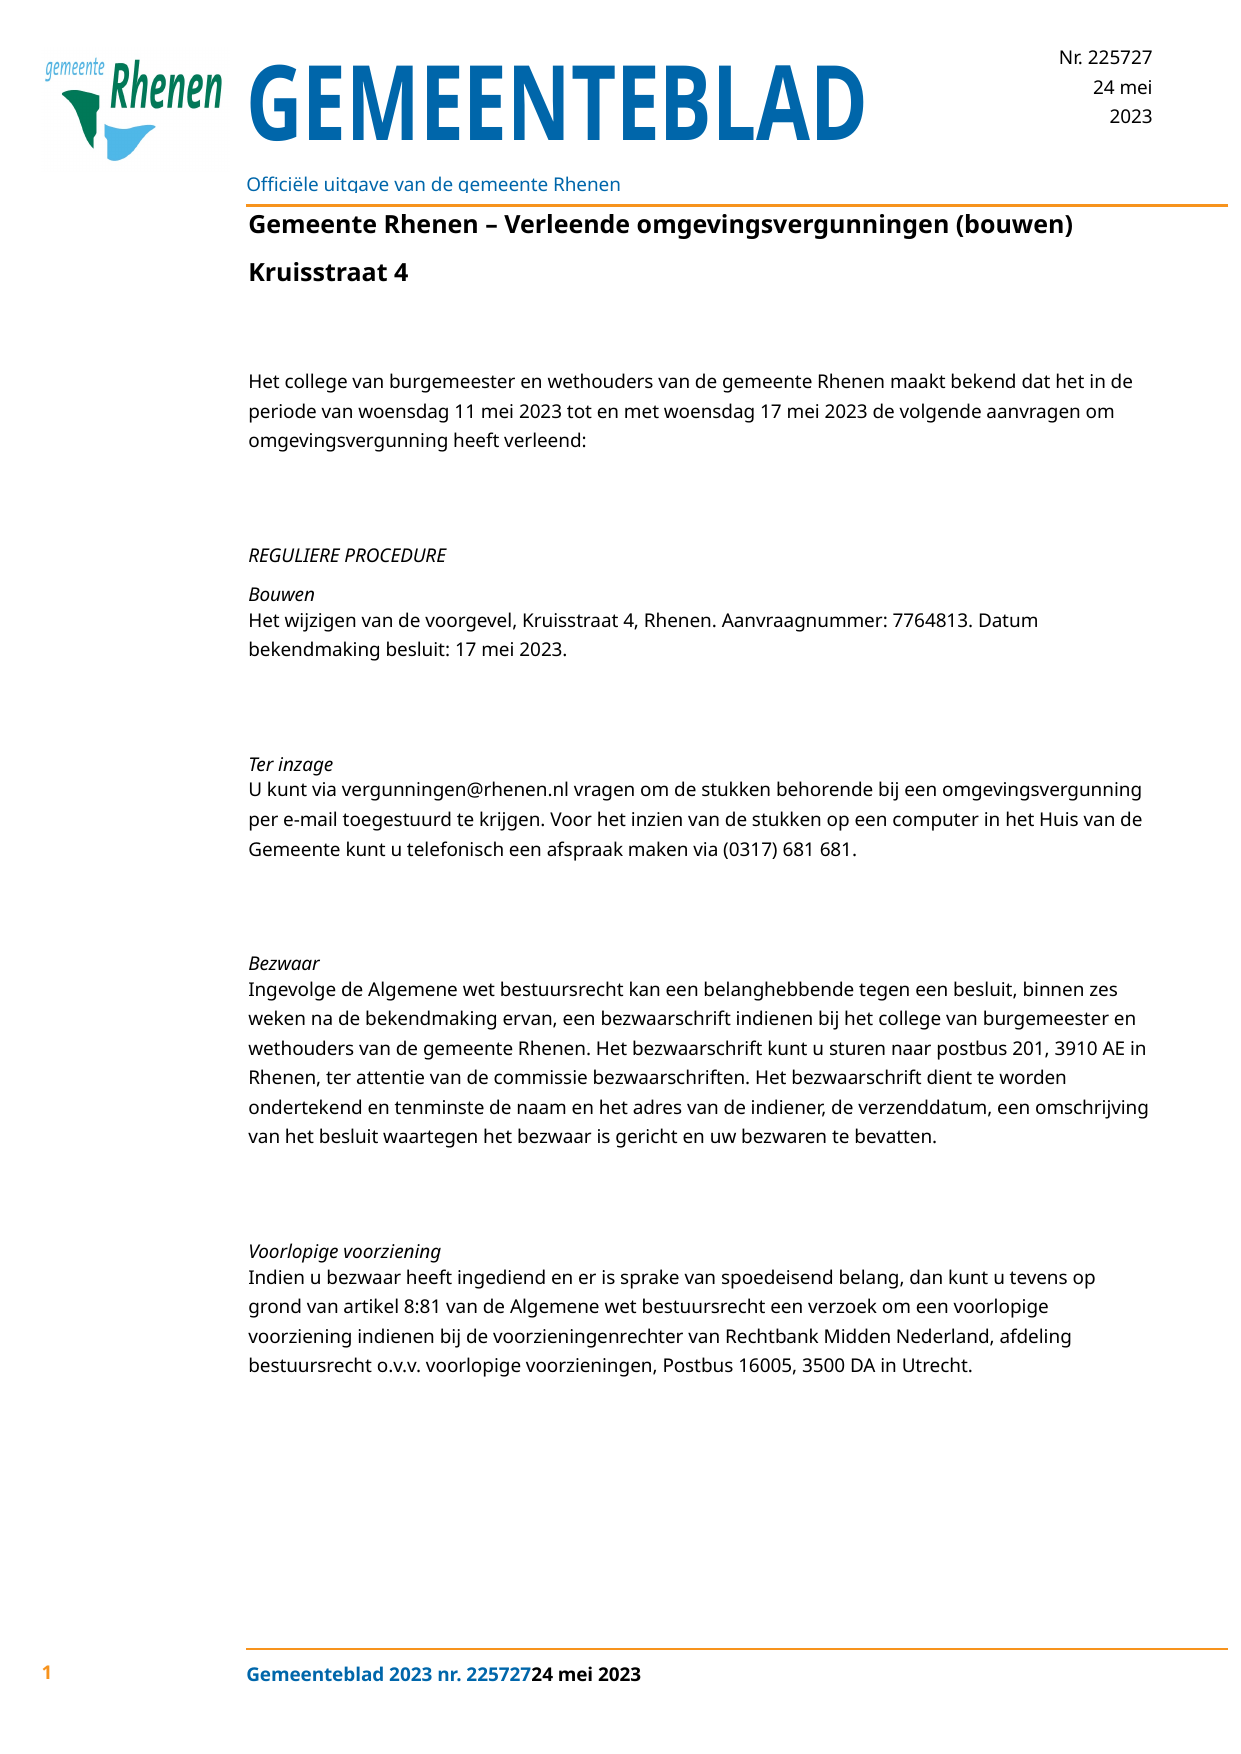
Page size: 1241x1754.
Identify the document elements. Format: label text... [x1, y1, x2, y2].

text Ter inzage [248, 751, 1152, 777]
text Bezwaar [248, 950, 1152, 976]
text Het wijzigen van de voorgevel, Kruisstraat 4, Rhenen. Aanvraagnummer: 7764813. Datum bekendmaking besluit: 17 mei 2023. [248, 607, 1152, 662]
text Het college van burgemeester en wethouders van de gemeente Rhenen maakt bekend dat het in de periode van woensdag 11 mei 2023 tot en met woensdag 17 mei 2023 de volgende aanvragen om omgevingsvergunning heeft verleend: [248, 368, 1152, 453]
text Gemeente Rhenen – Verleende omgevingsvergunningen (bouwen) Kruisstraat 4 [248, 207, 1152, 288]
text Voorlopige voorziening [248, 1238, 1152, 1264]
picture [41, 47, 231, 172]
text Bouwen [248, 581, 1152, 607]
text U kunt via vergunningen@rhenen.nl vragen om de stukken behorende bij een omgevingsvergunning per e-mail toegestuurd te krijgen. Voor het inzien van de stukken op een computer in het Huis van de Gemeente kunt u telefonisch een afspraak maken via (0317) 681 681. [248, 777, 1152, 861]
text Ingevolge de Algemene wet bestuursrecht kan een belanghebbende tegen een besluit, binnen zes weken na de bekendmaking ervan, een bezwaarschrift indienen bij het college van burgemeester en wethouders van de gemeente Rhenen. Het bezwaarschrift kunt u sturen naar postbus 201, 3910 AE in Rhenen, ter attentie van de commissie bezwaarschriften. Het bezwaarschrift dient te worden ondertekend en tenminste de naam en het adres van de indiener, de verzenddatum, een omschrijving van het besluit waartegen het bezwaar is gericht en uw bezwaren te bevatten. [248, 976, 1152, 1149]
text Indien u bezwaar heeft ingediend en er is sprake van spoedeisend belang, dan kunt u tevens op grond van artikel 8:81 van de Algemene wet bestuursrecht een verzoek om een voorlopige voorziening indienen bij de voorzieningenrechter van Rechtbank Midden Nederland, afdeling bestuursrecht o.v.v. voorlopige voorzieningen, Postbus 16005, 3500 DA in Utrecht. [248, 1264, 1152, 1378]
text REGULIERE PROCEDURE [248, 542, 1152, 568]
